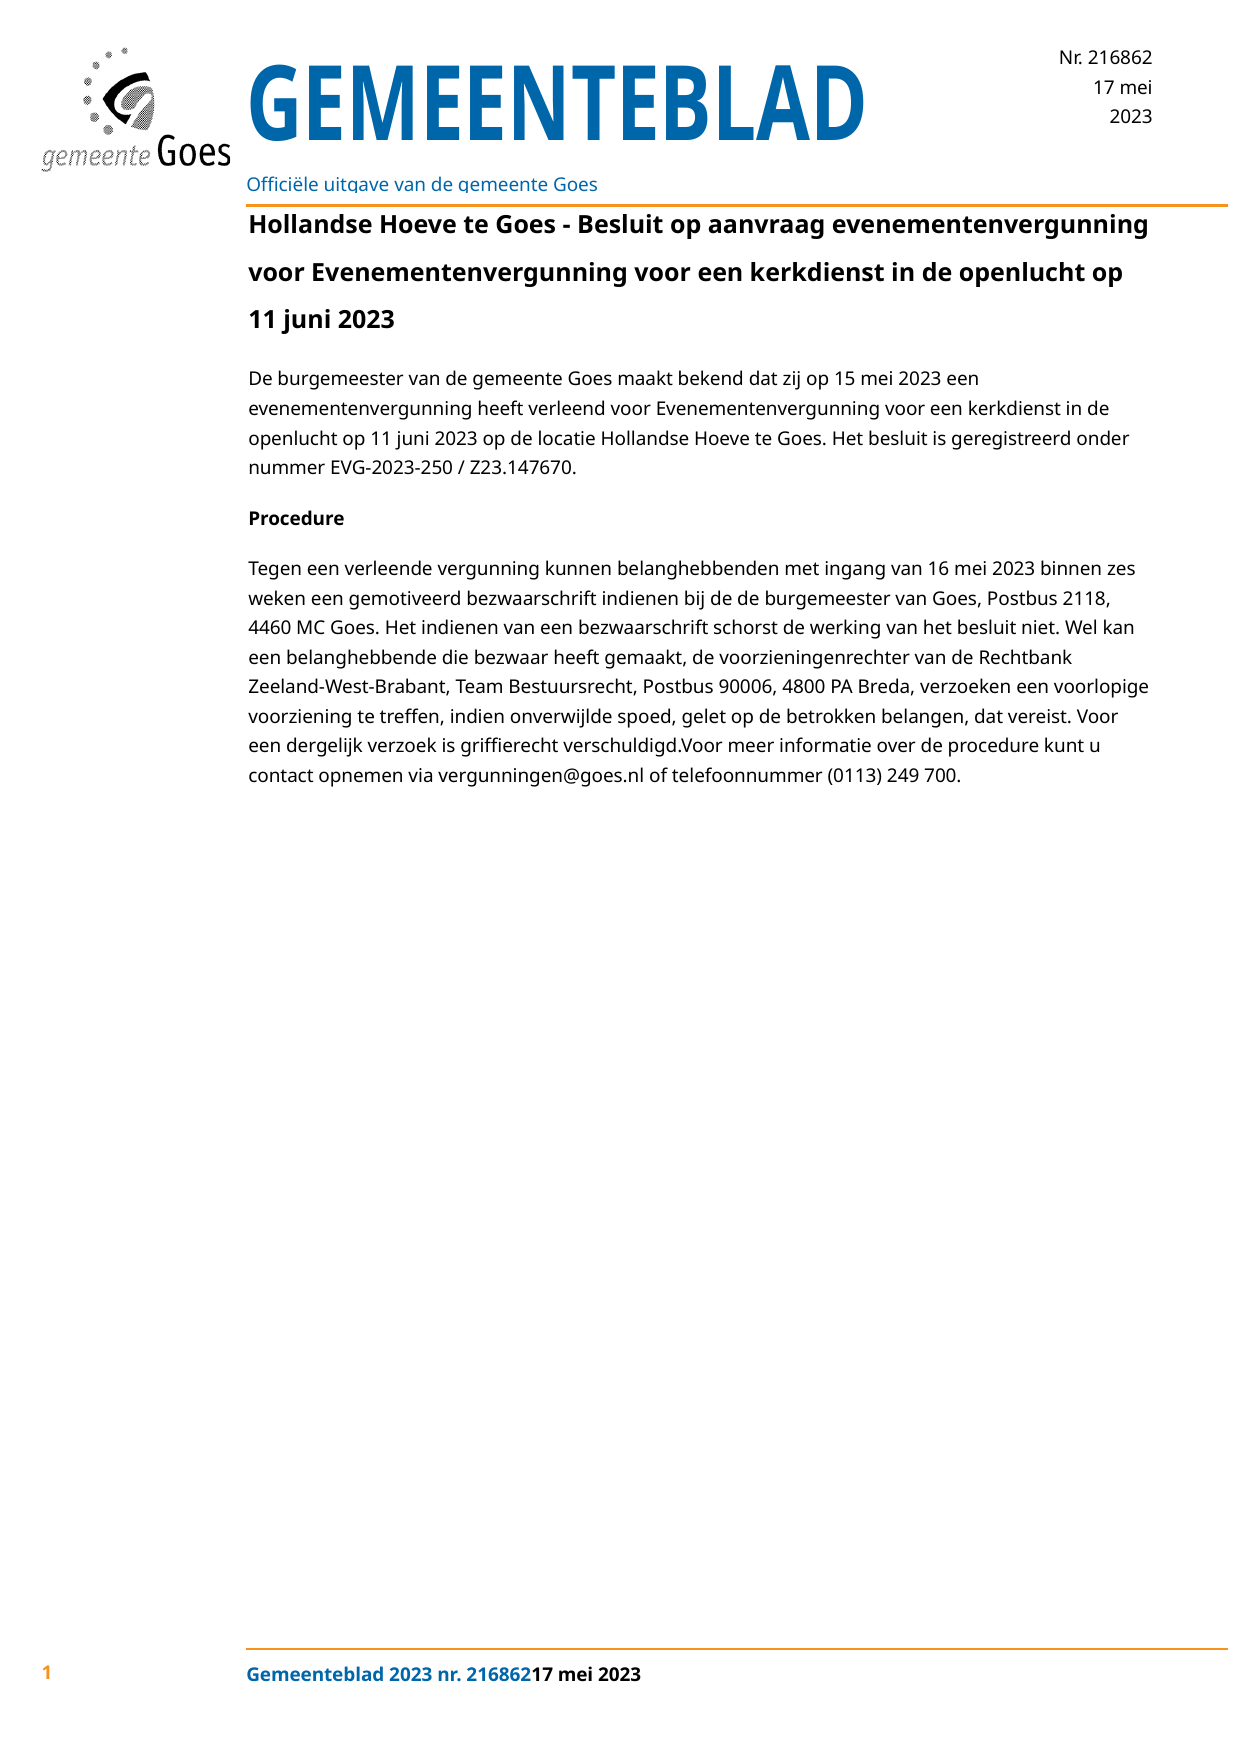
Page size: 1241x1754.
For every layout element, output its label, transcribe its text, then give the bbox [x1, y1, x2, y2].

text Tegen een verleende vergunning kunnen belanghebbenden met ingang van 16 mei 2023 binnen zes weken een gemotiveerd bezwaarschrift indienen bij de de burgemeester van Goes, Postbus 2118, 4460 MC Goes. Het indienen van een bezwaarschrift schorst de werking van het besluit niet. Wel kan een belanghebbende die bezwaar heeft gemaakt, de voorzieningenrechter van de Rechtbank Zeeland-West-Brabant, Team Bestuursrecht, Postbus 90006, 4800 PA Breda, verzoeken een voorlopige voorziening te treffen, indien onverwijlde spoed, gelet op de betrokken belangen, dat vereist. Voor een dergelijk verzoek is griffierecht verschuldigd.Voor meer informatie over de procedure kunt u contact opnemen via vergunningen@goes.nl of telefoonnummer (0113) 249 700. [248, 555, 1152, 788]
text Hollandse Hoeve te Goes - Besluit op aanvraag evenementenvergunning voor Evenementenvergunning voor een kerkdienst in de openlucht op 11 juni 2023 [248, 207, 1152, 336]
text Procedure [248, 505, 1152, 530]
text De burgemeester van de gemeente Goes maakt bekend dat zij op 15 mei 2023 een evenementenvergunning heeft verleend voor Evenementenvergunning voor een kerkdienst in de openlucht op 11 juni 2023 op de locatie Hollandse Hoeve te Goes. Het besluit is geregistreerd onder nummer EVG-2023-250 / Z23.147670. [248, 366, 1152, 480]
picture [41, 47, 231, 172]
